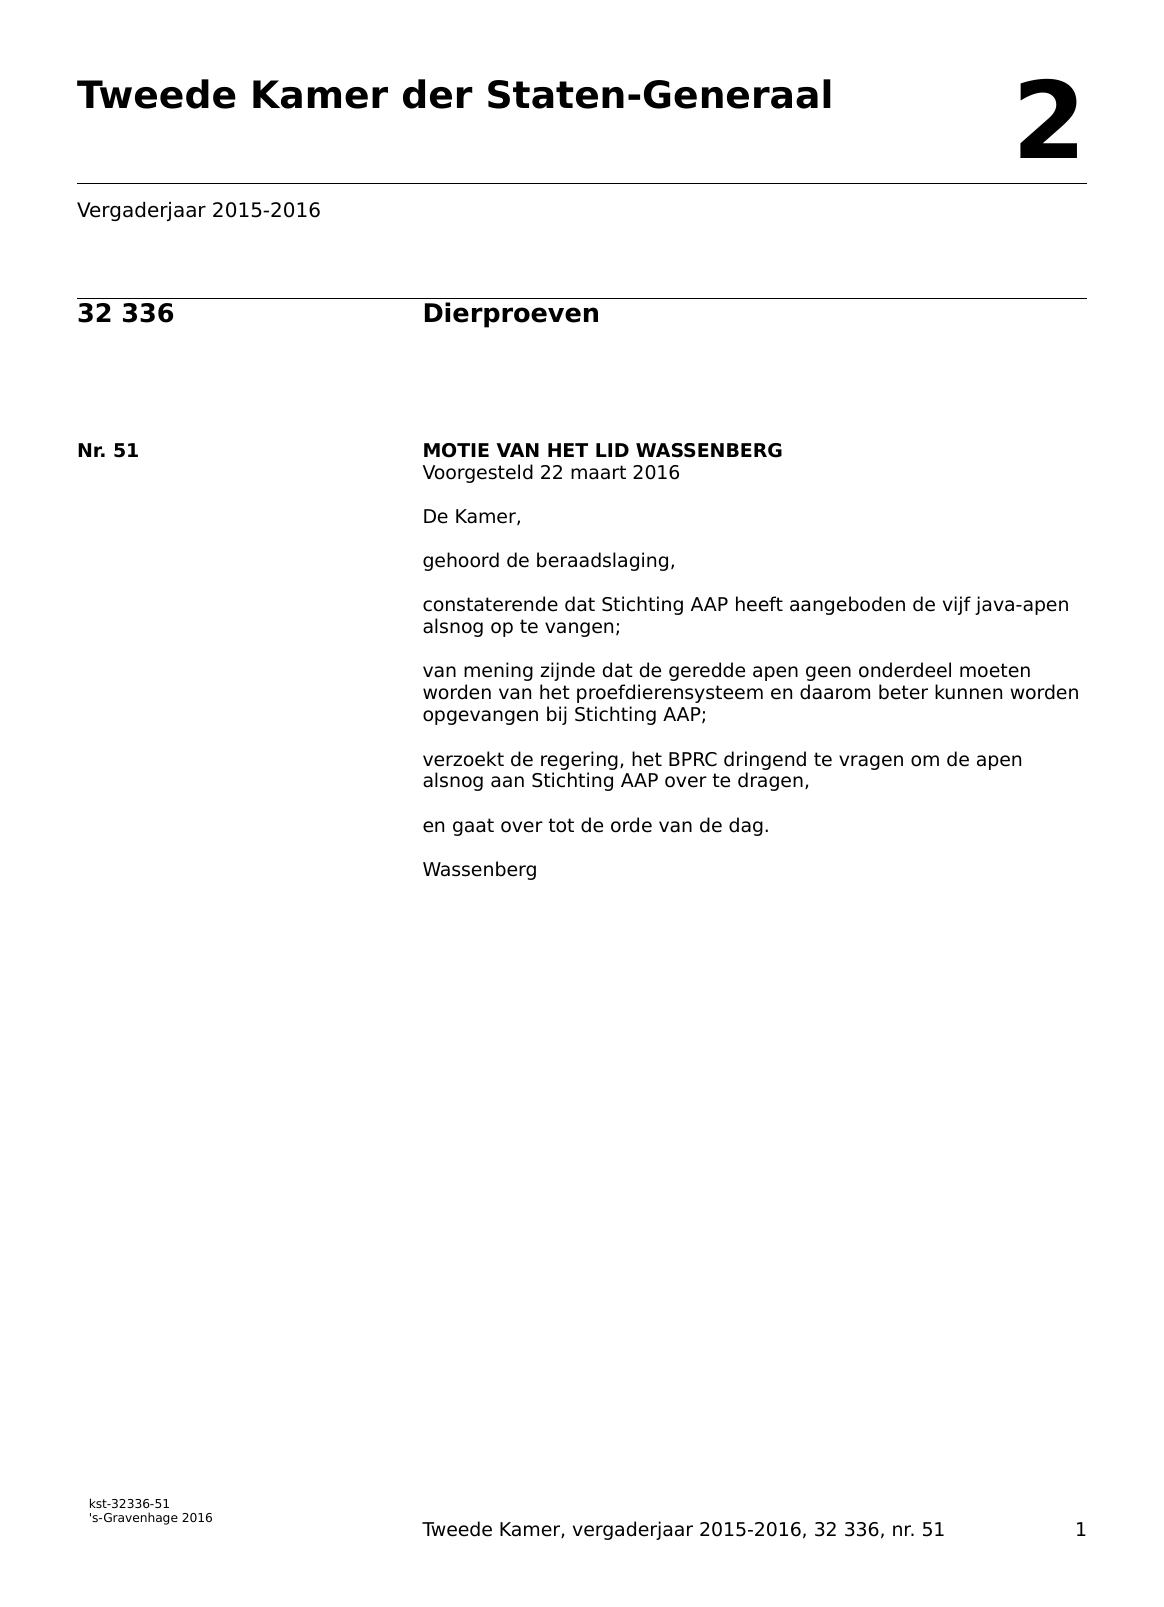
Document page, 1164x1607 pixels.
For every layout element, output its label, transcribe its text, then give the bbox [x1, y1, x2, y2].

text constaterende dat Stichting AAP heeft aangeboden de vijf java-apen alsnog op te vangen; [422, 594, 1087, 638]
text Wassenberg [422, 859, 1087, 881]
subtitle Nr. 51 MOTIE VAN HET LID WASSENBERG [77, 440, 1087, 462]
text en gaat over tot de orde van de dag. [422, 814, 1087, 837]
text van mening zijnde dat de geredde apen geen onderdeel moeten worden van het proefdierensysteem en daarom beter kunnen worden opgevangen bij Stichting AAP; [422, 660, 1087, 726]
text kst-32336-51 [88, 1497, 323, 1511]
text 's-Gravenhage 2016 [88, 1511, 323, 1525]
text De Kamer, [422, 506, 1087, 528]
text gehoord de beraadslaging, [422, 550, 1087, 572]
table_header 2 [886, 59, 1087, 183]
subtitle 32 336 Dierproeven [77, 299, 1087, 329]
text Voorgesteld 22 maart 2016 [422, 462, 1087, 484]
table_header Tweede Kamer der Staten-Generaal [77, 59, 886, 183]
table_cell Vergaderjaar 2015-2016 [77, 184, 1087, 298]
text verzoekt de regering, het BPRC dringend te vragen om de apen alsnog aan Stichting AAP over te dragen, [422, 748, 1087, 792]
